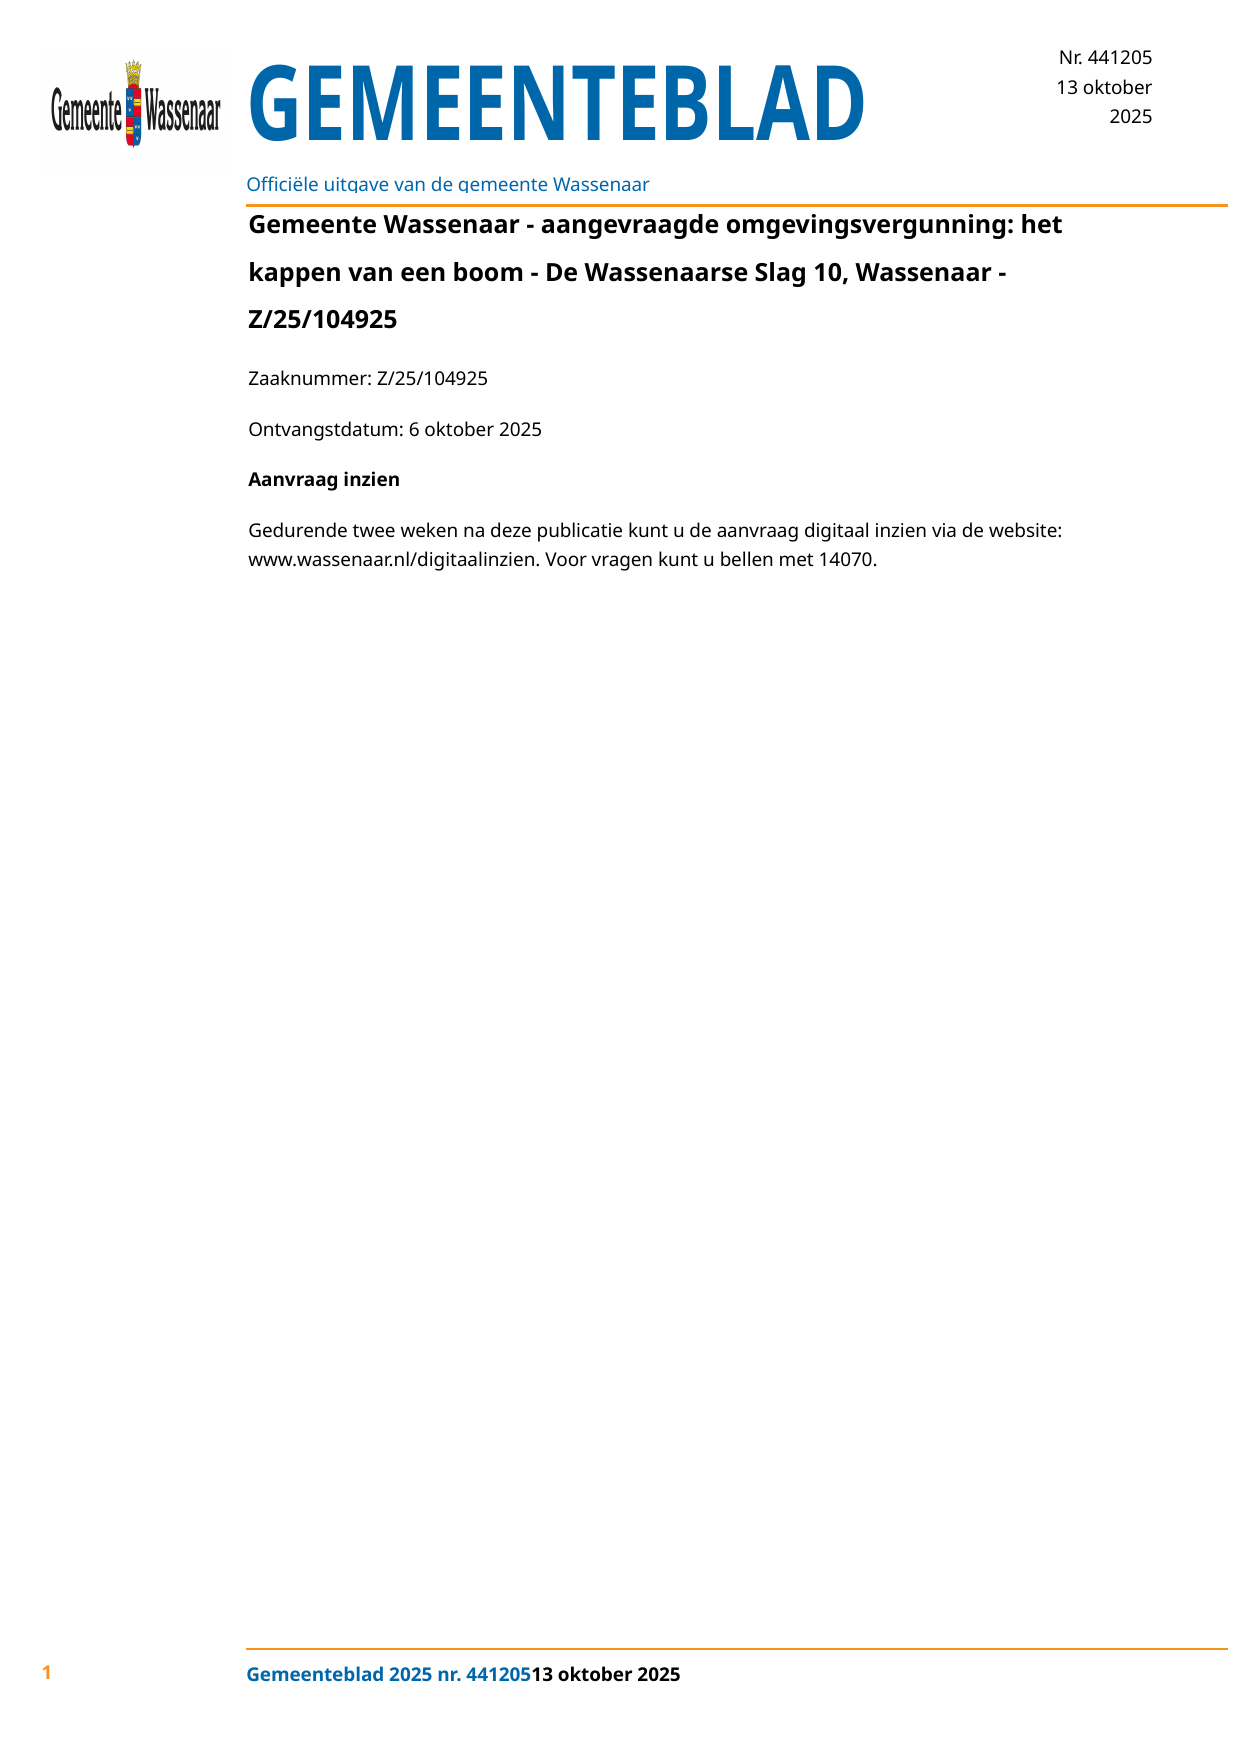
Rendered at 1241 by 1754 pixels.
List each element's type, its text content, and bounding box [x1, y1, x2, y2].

text Ontvangstdatum: 6 oktober 2025 [248, 416, 1152, 442]
text Gedurende twee weken na deze publicatie kunt u de aanvraag digitaal inzien via de website: www.wassenaar.nl/digitaalinzien. Voor vragen kunt u bellen met 14070. [248, 517, 1152, 572]
text Aanvraag inzien [248, 466, 1152, 492]
text Zaaknummer: Z/25/104925 [248, 366, 1152, 391]
picture [41, 47, 231, 172]
text Gemeente Wassenaar - aangevraagde omgevingsvergunning: het kappen van een boom - De Wassenaarse Slag 10, Wassenaar - Z/25/104925 [248, 207, 1152, 336]
